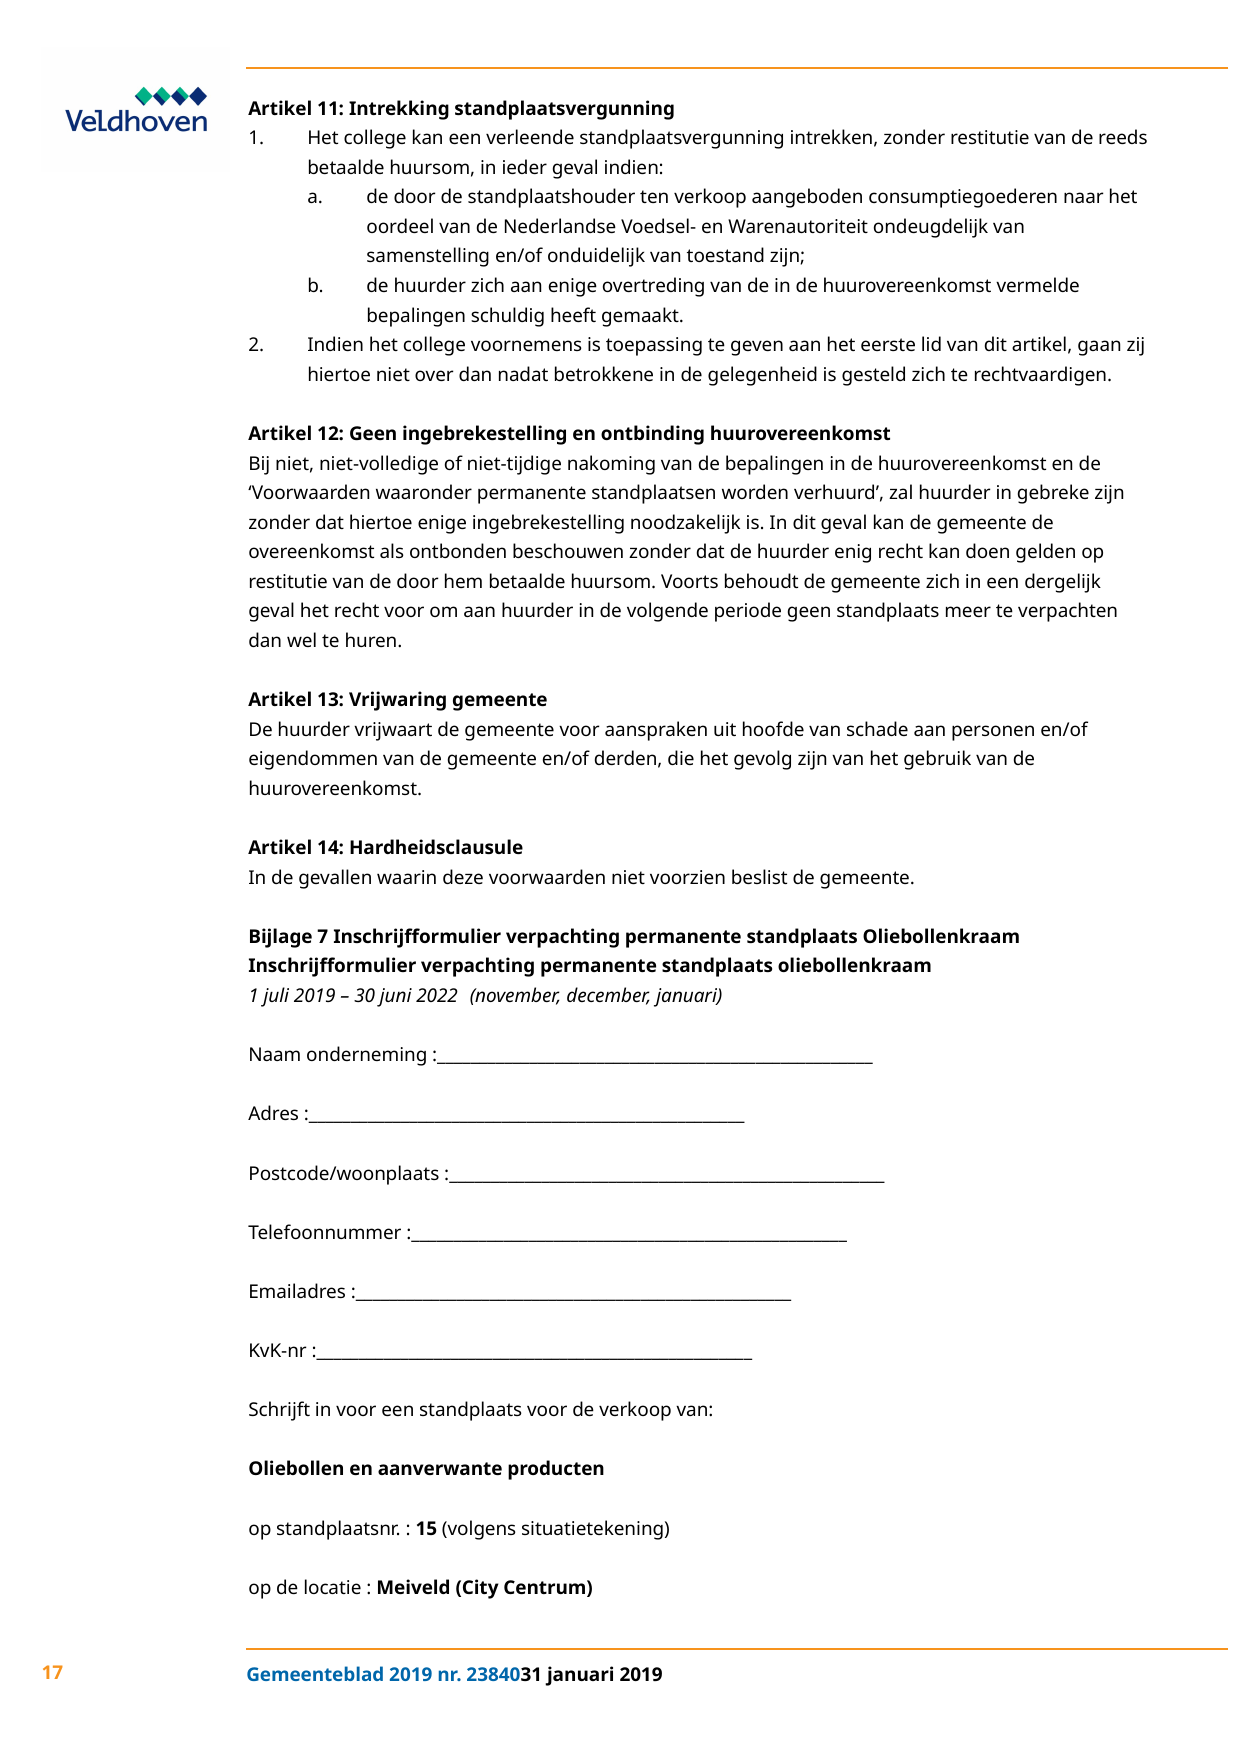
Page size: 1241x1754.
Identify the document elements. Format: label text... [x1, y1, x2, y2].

list de door de standplaatshouder ten verkoop aangeboden consumptiegoederen naar het oordeel van de Nederlandse Voedsel- en Warenautoriteit ondeugdelijk van samenstelling en/of onduidelijk van toestand zijn; [307, 183, 1152, 268]
text Artikel 12: Geen ingebrekestelling en ontbinding huurovereenkomst [248, 420, 1152, 446]
text op standplaatsnr. : 15 (volgens situatietekening) [248, 1515, 1152, 1541]
text Bij niet, niet-volledige of niet-tijdige nakoming van de bepalingen in de huurovereenkomst en de ‘Voorwaarden waaronder permanente standplaatsen worden verhuurd’, zal huurder in gebreke zijn zonder dat hiertoe enige ingebrekestelling noodzakelijk is. In dit geval kan de gemeente de overeenkomst als ontbonden beschouwen zonder dat de huurder enig recht kan doen gelden op restitutie van de door hem betaalde huursom. Voorts behoudt de gemeente zich in een dergelijk geval het recht voor om aan huurder in de volgende periode geen standplaats meer te verpachten dan wel te huren. [248, 450, 1152, 653]
text Artikel 11: Intrekking standplaatsvergunning [248, 95, 1152, 121]
text Schrijft in voor een standplaats voor de verkoop van: [248, 1396, 1152, 1422]
text Naam onderneming :____________________________________________________ [248, 1041, 1152, 1067]
text op de locatie : Meiveld (City Centrum) [248, 1574, 1152, 1600]
text Telefoonnummer :____________________________________________________ [248, 1219, 1152, 1245]
text KvK-nr :____________________________________________________ [248, 1337, 1152, 1363]
list de huurder zich aan enige overtreding van de in de huurovereenkomst vermelde bepalingen schuldig heeft gemaakt. [307, 272, 1152, 328]
text Postcode/woonplaats :____________________________________________________ [248, 1160, 1152, 1186]
list Indien het college voornemens is toepassing te geven aan het eerste lid van dit artikel, gaan zij hiertoe niet over dan nadat betrokkene in de gelegenheid is gesteld zich te rechtvaardigen. [248, 331, 1152, 387]
text Adres :____________________________________________________ [248, 1101, 1152, 1126]
text Artikel 14: Hardheidsclausule [248, 834, 1152, 860]
text Bijlage 7 Inschrijfformulier verpachting permanente standplaats Oliebollenkraam [248, 923, 1152, 949]
text Artikel 13: Vrijwaring gemeente [248, 686, 1152, 712]
text De huurder vrijwaart de gemeente voor aanspraken uit hoofde van schade aan personen en/of eigendommen van de gemeente en/of derden, die het gevolg zijn van het gebruik van de huurovereenkomst. [248, 716, 1152, 801]
picture [41, 47, 231, 172]
text In de gevallen waarin deze voorwaarden niet voorzien beslist de gemeente. [248, 864, 1152, 890]
text Oliebollen en aanverwante producten [248, 1456, 1152, 1481]
list Het college kan een verleende standplaatsvergunning intrekken, zonder restitutie van de reeds betaalde huursom, in ieder geval indien: [248, 124, 1152, 180]
text Inschrijfformulier verpachting permanente standplaats oliebollenkraam [248, 953, 1152, 978]
text Emailadres :____________________________________________________ [248, 1278, 1152, 1304]
text 1 juli 2019 – 30 juni 2022 (november, december, januari) [248, 982, 1152, 1008]
